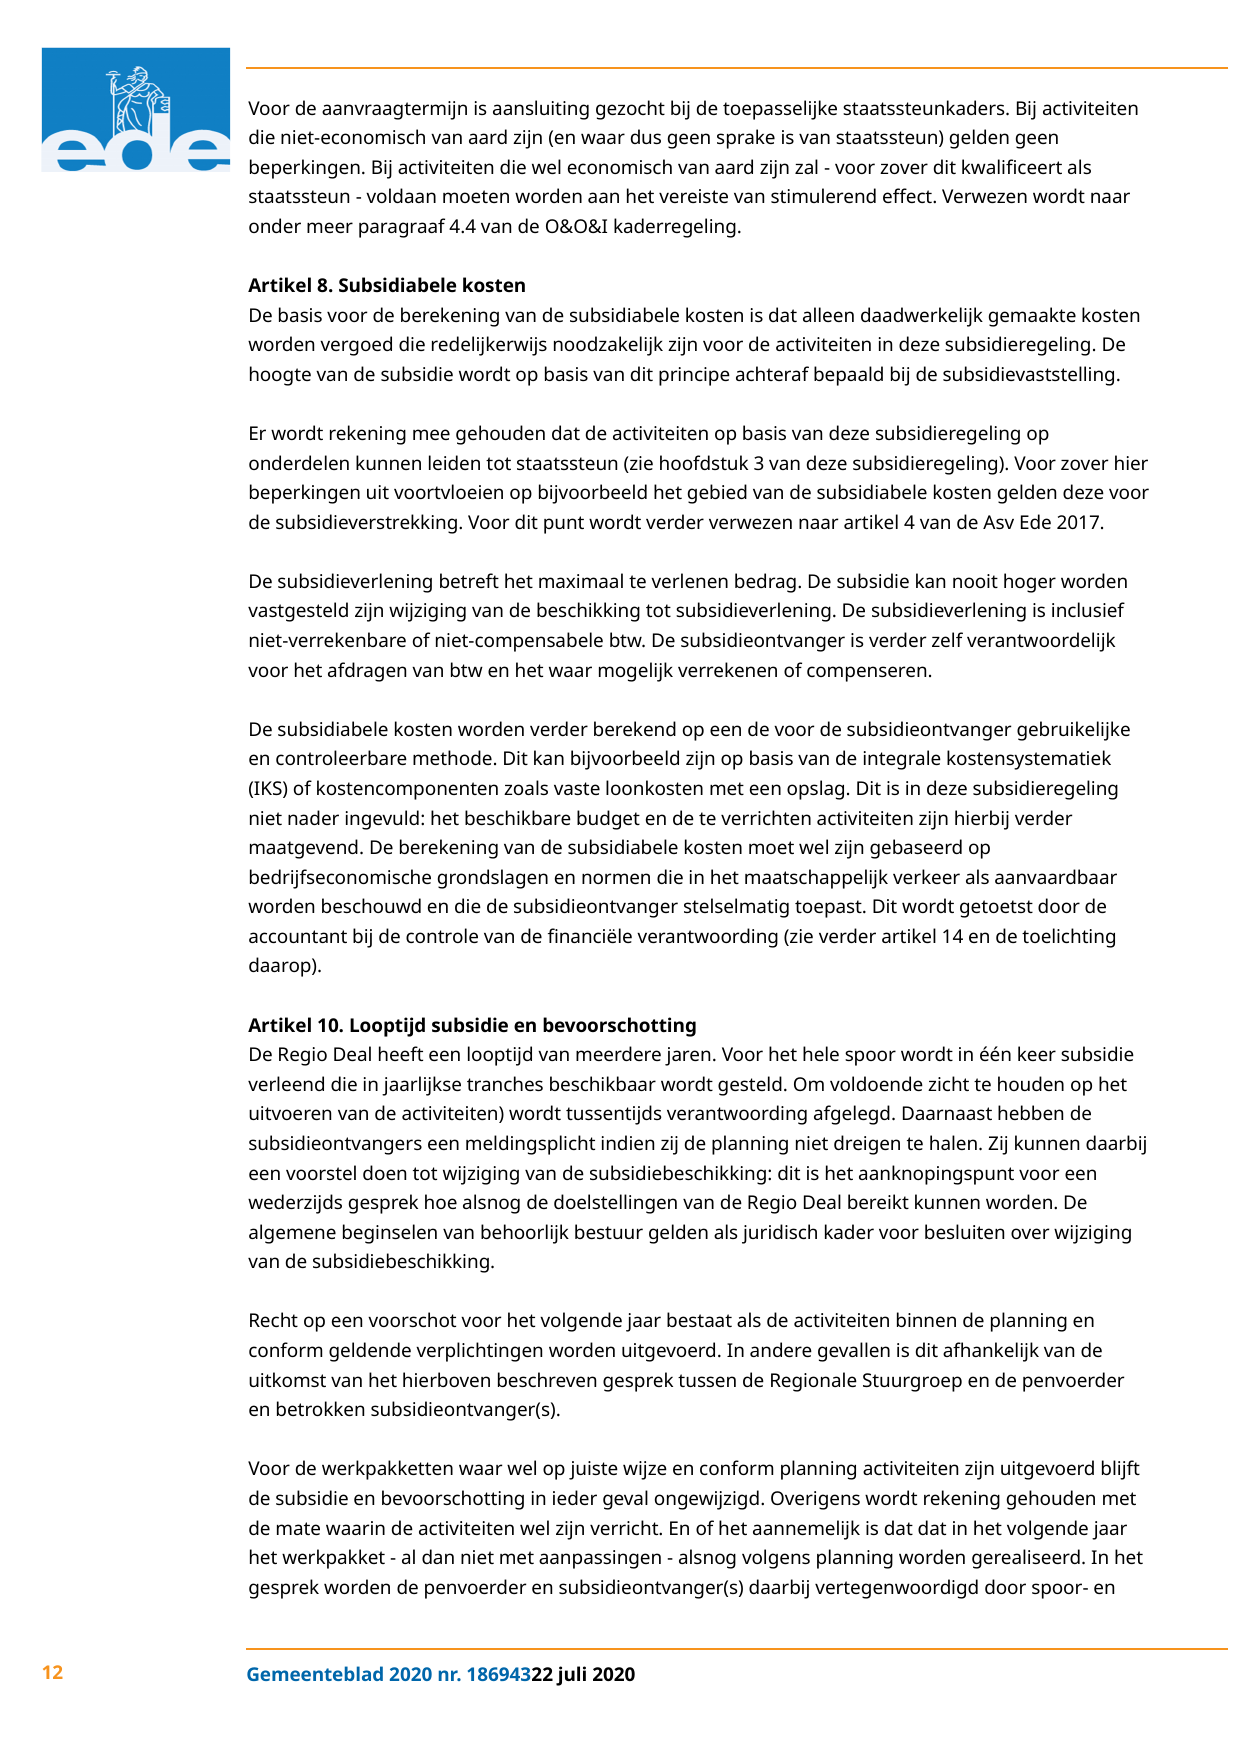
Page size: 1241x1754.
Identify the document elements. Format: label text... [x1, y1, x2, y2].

text De basis voor de berekening van de subsidiabele kosten is dat alleen daadwerkelijk gemaakte kosten worden vergoed die redelijkerwijs noodzakelijk zijn voor de activiteiten in deze subsidieregeling. De hoogte van de subsidie wordt op basis van dit principe achteraf bepaald bij de subsidievaststelling. [248, 302, 1152, 387]
text Er wordt rekening mee gehouden dat de activiteiten op basis van deze subsidieregeling op onderdelen kunnen leiden tot staatssteun (zie hoofdstuk 3 van deze subsidieregeling). Voor zover hier beperkingen uit voortvloeien op bijvoorbeeld het gebied van de subsidiabele kosten gelden deze voor de subsidieverstrekking. Voor dit punt wordt verder verwezen naar artikel 4 van de Asv Ede 2017. [248, 420, 1152, 535]
text Voor de werkpakketten waar wel op juiste wijze en conform planning activiteiten zijn uitgevoerd blijft de subsidie en bevoorschotting in ieder geval ongewijzigd. Overigens wordt rekening gehouden met de mate waarin de activiteiten wel zijn verricht. En of het aannemelijk is dat dat in het volgende jaar het werkpakket - al dan niet met aanpassingen - alsnog volgens planning worden gerealiseerd. In het gesprek worden de penvoerder en subsidieontvanger(s) daarbij vertegenwoordigd door spoor- en [248, 1456, 1152, 1600]
text De subsidieverlening betreft het maximaal te verlenen bedrag. De subsidie kan nooit hoger worden vastgesteld zijn wijziging van de beschikking tot subsidieverlening. De subsidieverlening is inclusief niet-verrekenbare of niet-compensabele btw. De subsidieontvanger is verder zelf verantwoordelijk voor het afdragen van btw en het waar mogelijk verrekenen of compenseren. [248, 568, 1152, 683]
text Recht op een voorschot voor het volgende jaar bestaat als de activiteiten binnen de planning en conform geldende verplichtingen worden uitgevoerd. In andere gevallen is dit afhankelijk van de uitkomst van het hierboven beschreven gesprek tussen de Regionale Stuurgroep en de penvoerder en betrokken subsidieontvanger(s). [248, 1308, 1152, 1422]
text Voor de aanvraagtermijn is aansluiting gezocht bij de toepasselijke staatssteunkaders. Bij activiteiten die niet-economisch van aard zijn (en waar dus geen sprake is van staatssteun) gelden geen beperkingen. Bij activiteiten die wel economisch van aard zijn zal - voor zover dit kwalificeert als staatssteun - voldaan moeten worden aan het vereiste van stimulerend effect. Verwezen wordt naar onder meer paragraaf 4.4 van de O&O&I kaderregeling. [248, 95, 1152, 239]
text De Regio Deal heeft een looptijd van meerdere jaren. Voor het hele spoor wordt in één keer subsidie verleend die in jaarlijkse tranches beschikbaar wordt gesteld. Om voldoende zicht te houden op het uitvoeren van de activiteiten) wordt tussentijds verantwoording afgelegd. Daarnaast hebben de subsidieontvangers een meldingsplicht indien zij de planning niet dreigen te halen. Zij kunnen daarbij een voorstel doen tot wijziging van de subsidiebeschikking: dit is het aanknopingspunt voor een wederzijds gesprek hoe alsnog de doelstellingen van de Regio Deal bereikt kunnen worden. De algemene beginselen van behoorlijk bestuur gelden als juridisch kader voor besluiten over wijziging van de subsidiebeschikking. [248, 1041, 1152, 1274]
text Artikel 8. Subsidiabele kosten [248, 272, 1152, 298]
picture [41, 47, 231, 172]
text De subsidiabele kosten worden verder berekend op een de voor de subsidieontvanger gebruikelijke en controleerbare methode. Dit kan bijvoorbeeld zijn op basis van de integrale kostensystematiek (IKS) of kostencomponenten zoals vaste loonkosten met een opslag. Dit is in deze subsidieregeling niet nader ingevuld: het beschikbare budget en de te verrichten activiteiten zijn hierbij verder maatgevend. De berekening van de subsidiabele kosten moet wel zijn gebaseerd op bedrijfseconomische grondslagen en normen die in het maatschappelijk verkeer als aanvaardbaar worden beschouwd en die de subsidieontvanger stelselmatig toepast. Dit wordt getoetst door de accountant bij de controle van de financiële verantwoording (zie verder artikel 14 en de toelichting daarop). [248, 716, 1152, 978]
text Artikel 10. Looptijd subsidie en bevoorschotting [248, 1012, 1152, 1038]
